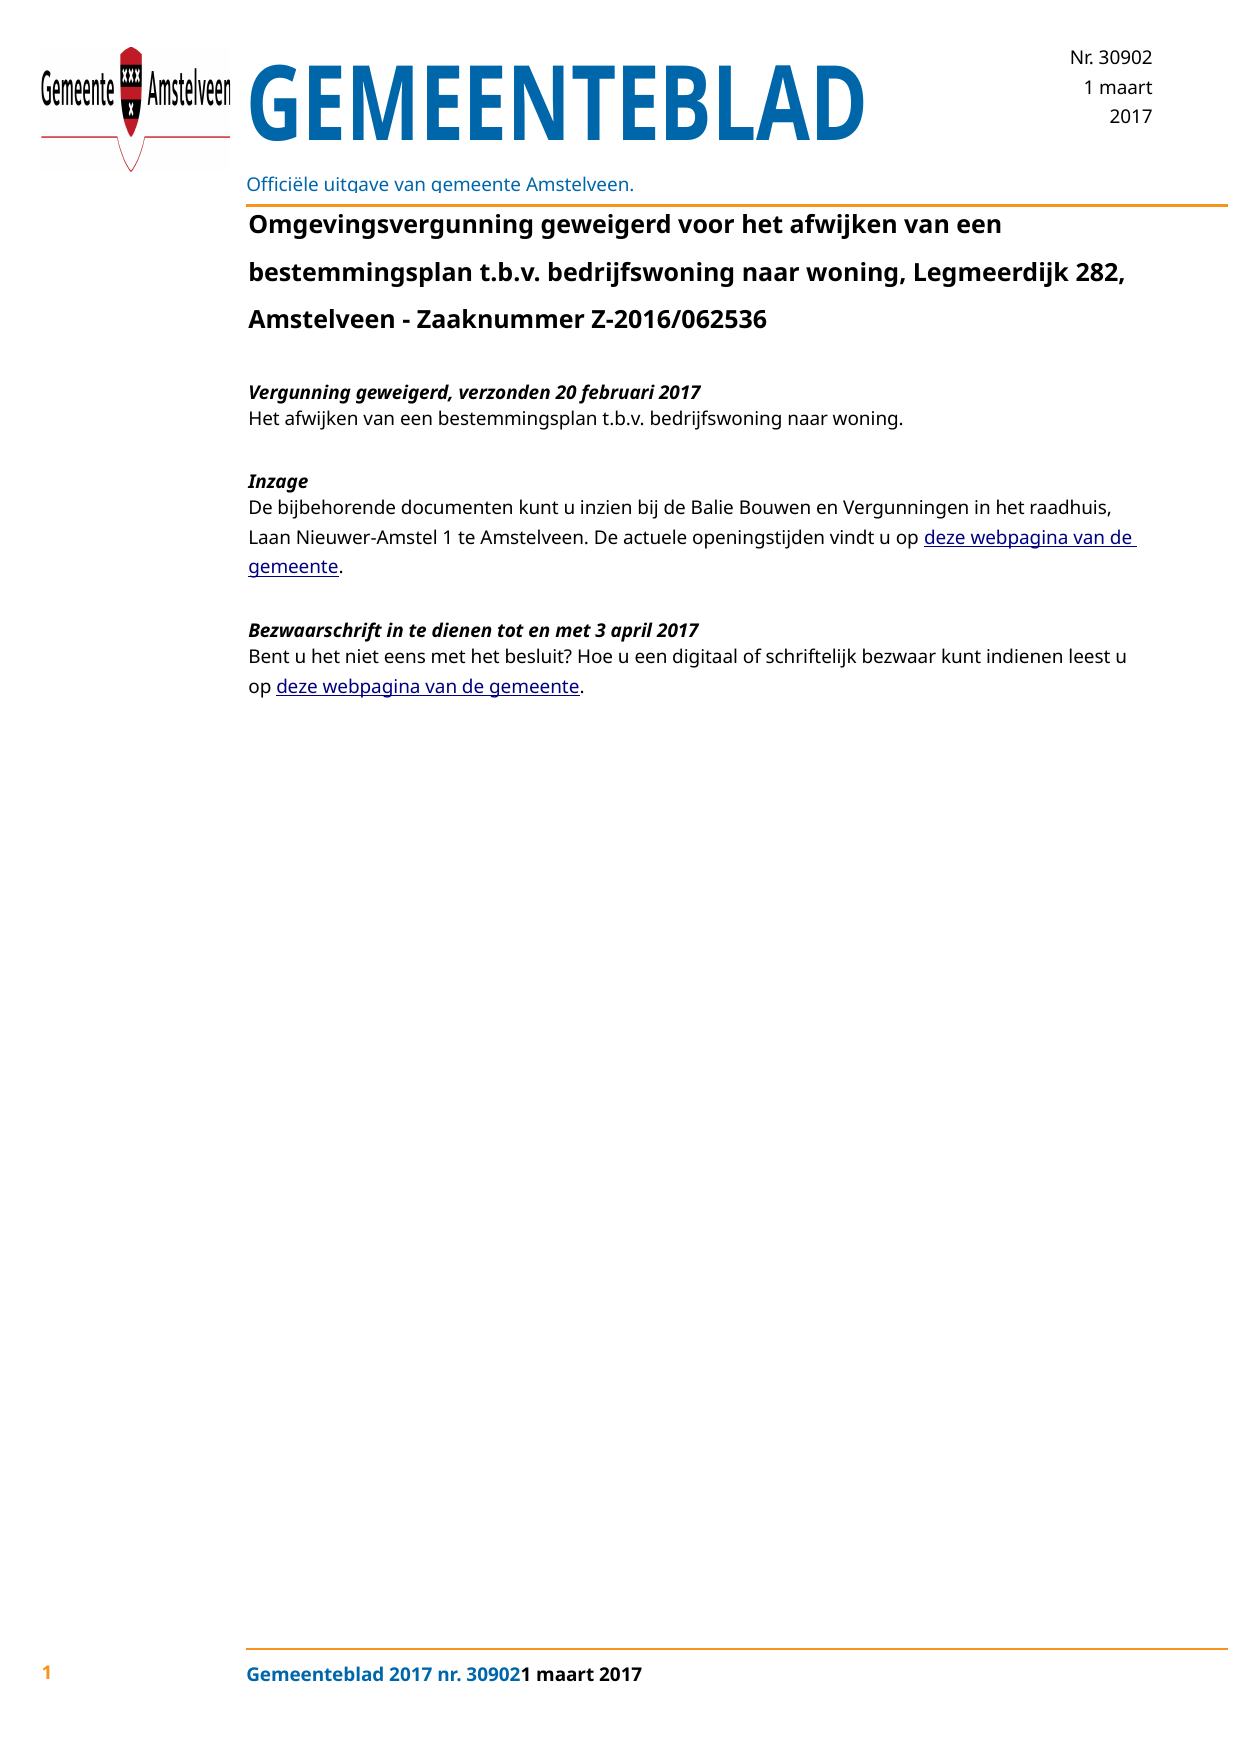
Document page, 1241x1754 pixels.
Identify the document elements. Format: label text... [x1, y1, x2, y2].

text De bijbehorende documenten kunt u inzien bij de Balie Bouwen en Vergunningen in het raadhuis, Laan Nieuwer-Amstel 1 te Amstelveen. De actuele openingstijden vindt u op deze webpagina van de gemeente. [248, 494, 1152, 579]
text Inzage [248, 469, 1152, 494]
text Bent u het niet eens met het besluit? Hoe u een digitaal of schriftelijk bezwaar kunt indienen leest u op deze webpagina van de gemeente. [248, 643, 1152, 699]
text Bezwaarschrift in te dienen tot en met 3 april 2017 [248, 618, 1152, 643]
text Vergunning geweigerd, verzonden 20 februari 2017 [248, 379, 1152, 405]
text Omgevingsvergunning geweigerd voor het afwijken van een bestemmingsplan t.b.v. bedrijfswoning naar woning, Legmeerdijk 282, Amstelveen - Zaaknummer Z-2016/062536 [248, 207, 1152, 336]
text Het afwijken van een bestemmingsplan t.b.v. bedrijfswoning naar woning. [248, 405, 1152, 431]
picture [41, 47, 231, 172]
